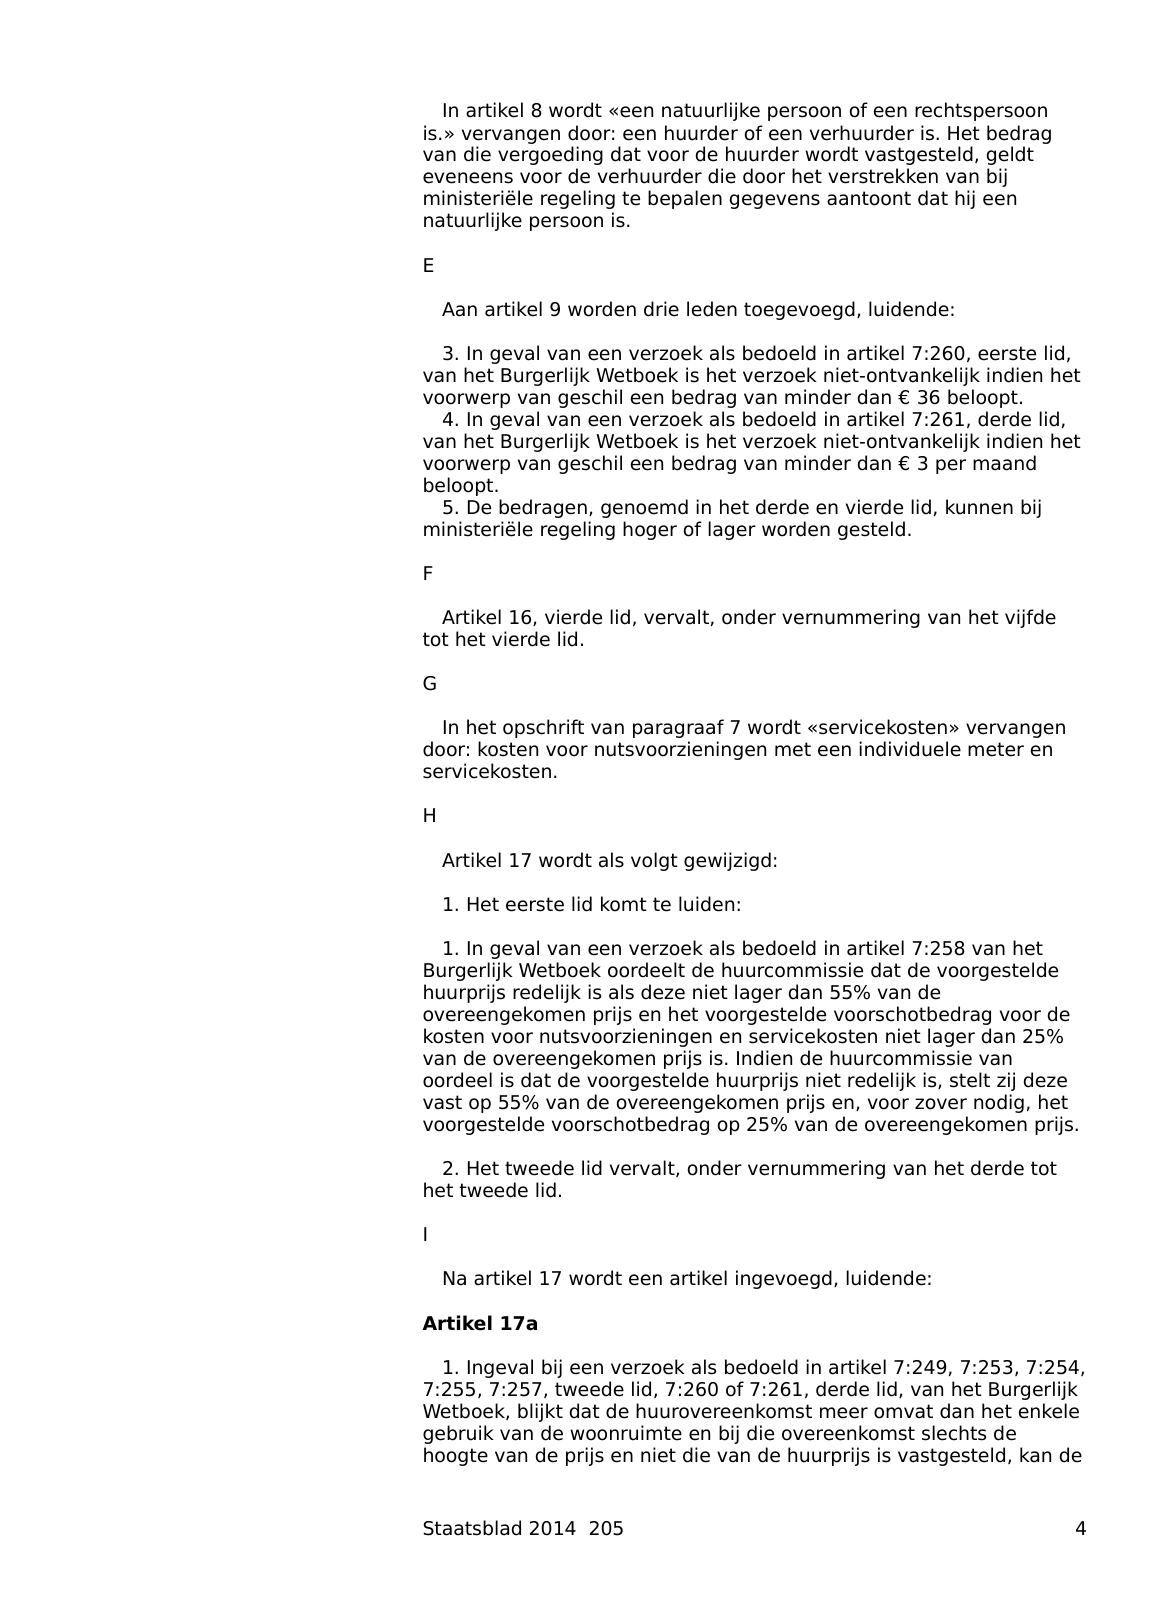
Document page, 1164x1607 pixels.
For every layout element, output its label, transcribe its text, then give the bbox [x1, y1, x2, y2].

text In artikel 8 wordt «een natuurlijke persoon of een rechtspersoon is.» vervangen door: een huurder of een verhuurder is. Het bedrag van die vergoeding dat voor de huurder wordt vastgesteld, geldt eveneens voor de verhuurder die door het verstrekken van bij ministeriële regeling te bepalen gegevens aantoont dat hij een natuurlijke persoon is. [422, 100, 1087, 232]
text 5. De bedragen, genoemd in het derde en vierde lid, kunnen bij ministeriële regeling hoger of lager worden gesteld. [422, 497, 1087, 541]
text 1. In geval van een verzoek als bedoeld in artikel 7:258 van het Burgerlijk Wetboek oordeelt de huurcommissie dat de voorgestelde huurprijs redelijk is als deze niet lager dan 55% van de overeengekomen prijs en het voorgestelde voorschotbedrag voor de kosten voor nutsvoorzieningen en servicekosten niet lager dan 25% van de overeengekomen prijs is. Indien de huurcommissie van oordeel is dat de voorgestelde huurprijs niet redelijk is, stelt zij deze vast op 55% van de overeengekomen prijs en, voor zover nodig, het voorgestelde voorschotbedrag op 25% van de overeengekomen prijs. [422, 938, 1087, 1136]
text 1. Het eerste lid komt te luiden: [422, 894, 1087, 916]
text In het opschrift van paragraaf 7 wordt «servicekosten» vervangen door: kosten voor nutsvoorzieningen met een individuele meter en servicekosten. [422, 717, 1087, 783]
text Na artikel 17 wordt een artikel ingevoegd, luidende: [422, 1268, 1087, 1290]
text F [422, 563, 1087, 585]
text G [422, 673, 1087, 695]
text 2. Het tweede lid vervalt, onder vernummering van het derde tot het tweede lid. [422, 1158, 1087, 1202]
text Artikel 16, vierde lid, vervalt, onder vernummering van het vijfde tot het vierde lid. [422, 607, 1087, 651]
text Artikel 17 wordt als volgt gewijzigd: [422, 849, 1087, 872]
text H [422, 805, 1087, 827]
text 1. Ingeval bij een verzoek als bedoeld in artikel 7:249, 7:253, 7:254, 7:255, 7:257, tweede lid, 7:260 of 7:261, derde lid, van het Burgerlijk Wetboek, blijkt dat de huurovereenkomst meer omvat dan het enkele gebruik van de woonruimte en bij die overeenkomst slechts de hoogte van de prijs en niet die van de huurprijs is vastgesteld, kan de [422, 1357, 1087, 1466]
text 3. In geval van een verzoek als bedoeld in artikel 7:260, eerste lid, van het Burgerlijk Wetboek is het verzoek niet-ontvankelijk indien het voorwerp van geschil een bedrag van minder dan € 36 beloopt. [422, 343, 1087, 409]
text Aan artikel 9 worden drie leden toegevoegd, luidende: [422, 299, 1087, 321]
text I [422, 1224, 1087, 1246]
text E [422, 254, 1087, 276]
text 4. In geval van een verzoek als bedoeld in artikel 7:261, derde lid, van het Burgerlijk Wetboek is het verzoek niet-ontvankelijk indien het voorwerp van geschil een bedrag van minder dan € 3 per maand beloopt. [422, 409, 1087, 497]
subtitle Artikel 17a [422, 1312, 1087, 1334]
